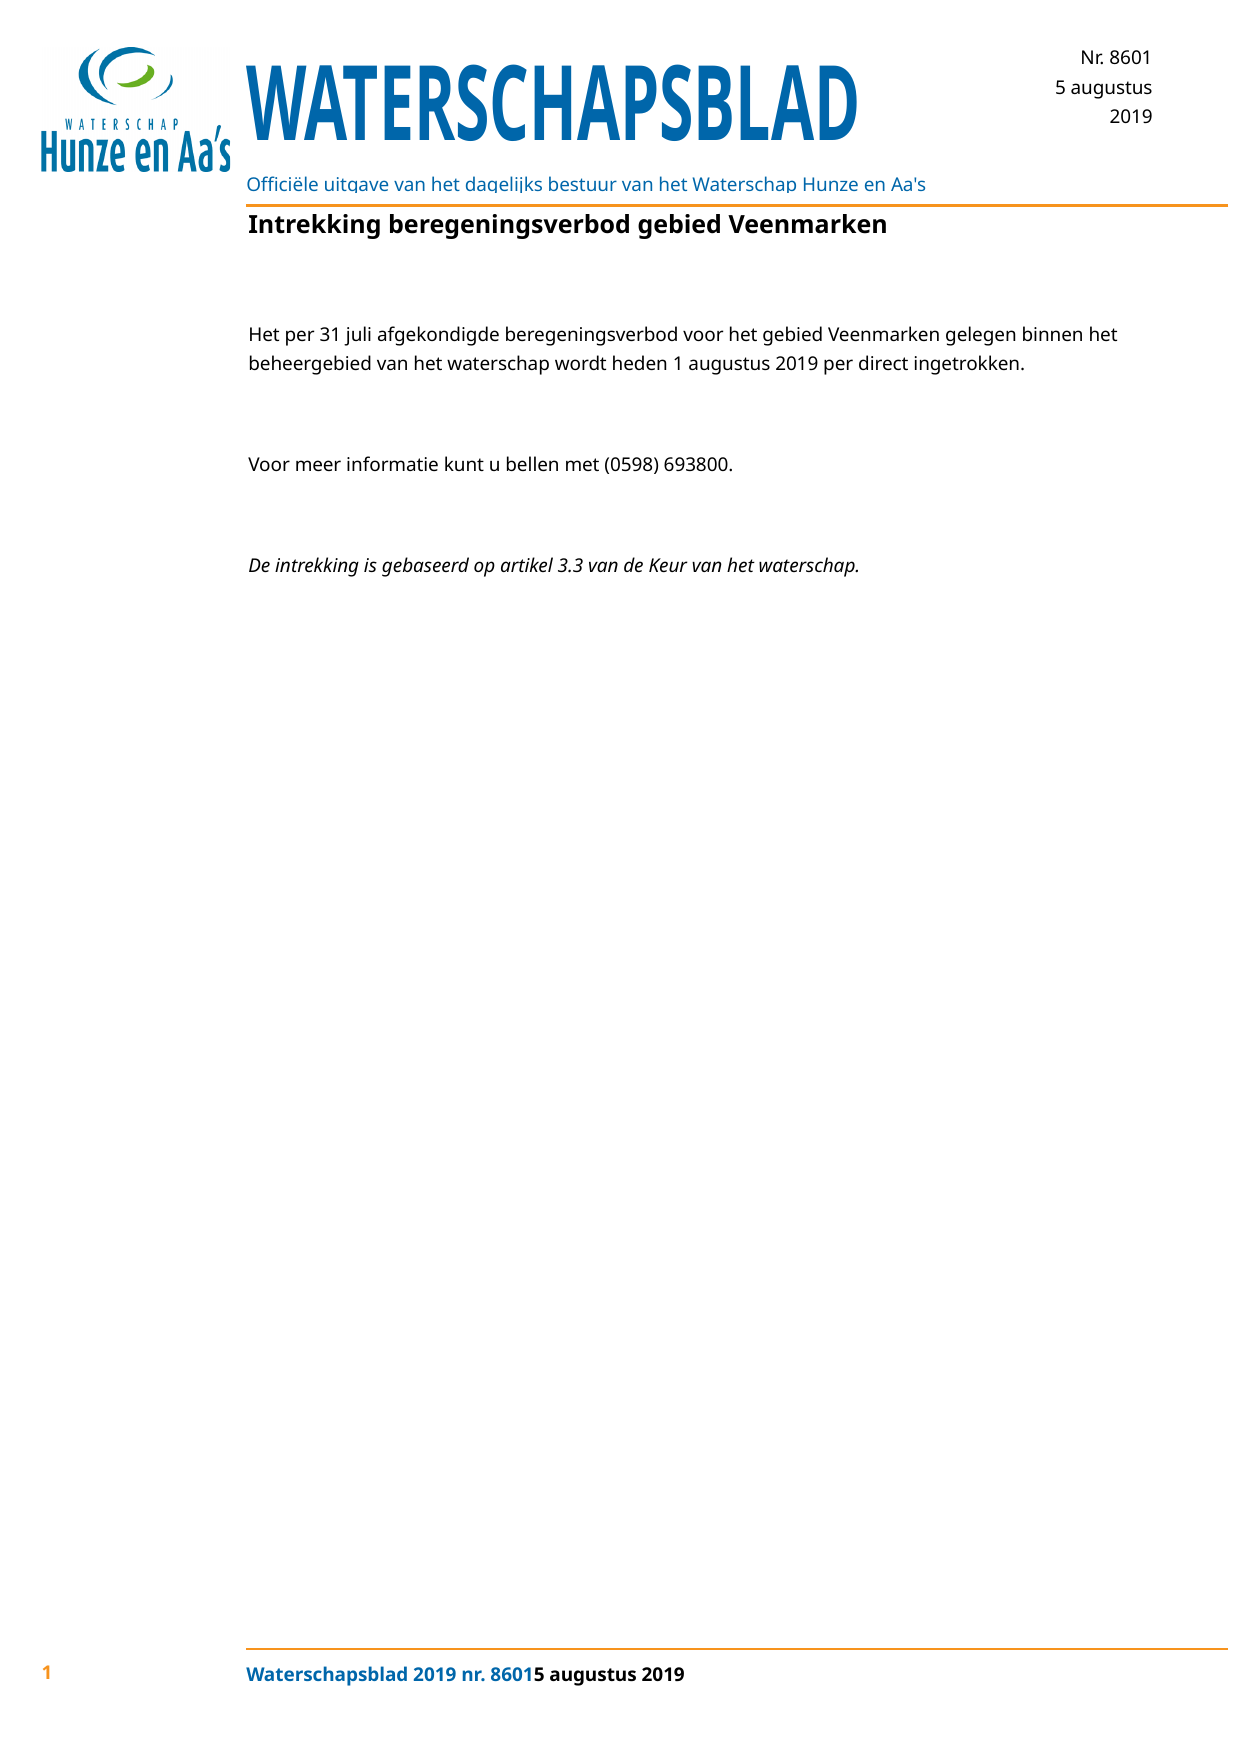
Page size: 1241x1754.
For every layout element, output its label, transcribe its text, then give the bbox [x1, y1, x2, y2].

text Intrekking beregeningsverbod gebied Veenmarken [248, 207, 1152, 241]
text Voor meer informatie kunt u bellen met (0598) 693800. [248, 451, 1152, 477]
picture [183, 163, 191, 172]
text De intrekking is gebaseerd op artikel 3.3 van de Keur van het waterschap. [248, 552, 1152, 578]
picture [47, 154, 51, 172]
picture [226, 145, 231, 156]
picture [41, 47, 231, 172]
text Het per 31 juli afgekondigde beregeningsverbod voor het gebied Veenmarken gelegen binnen het beheergebied van het waterschap wordt heden 1 augustus 2019 per direct ingetrokken. [248, 321, 1152, 376]
